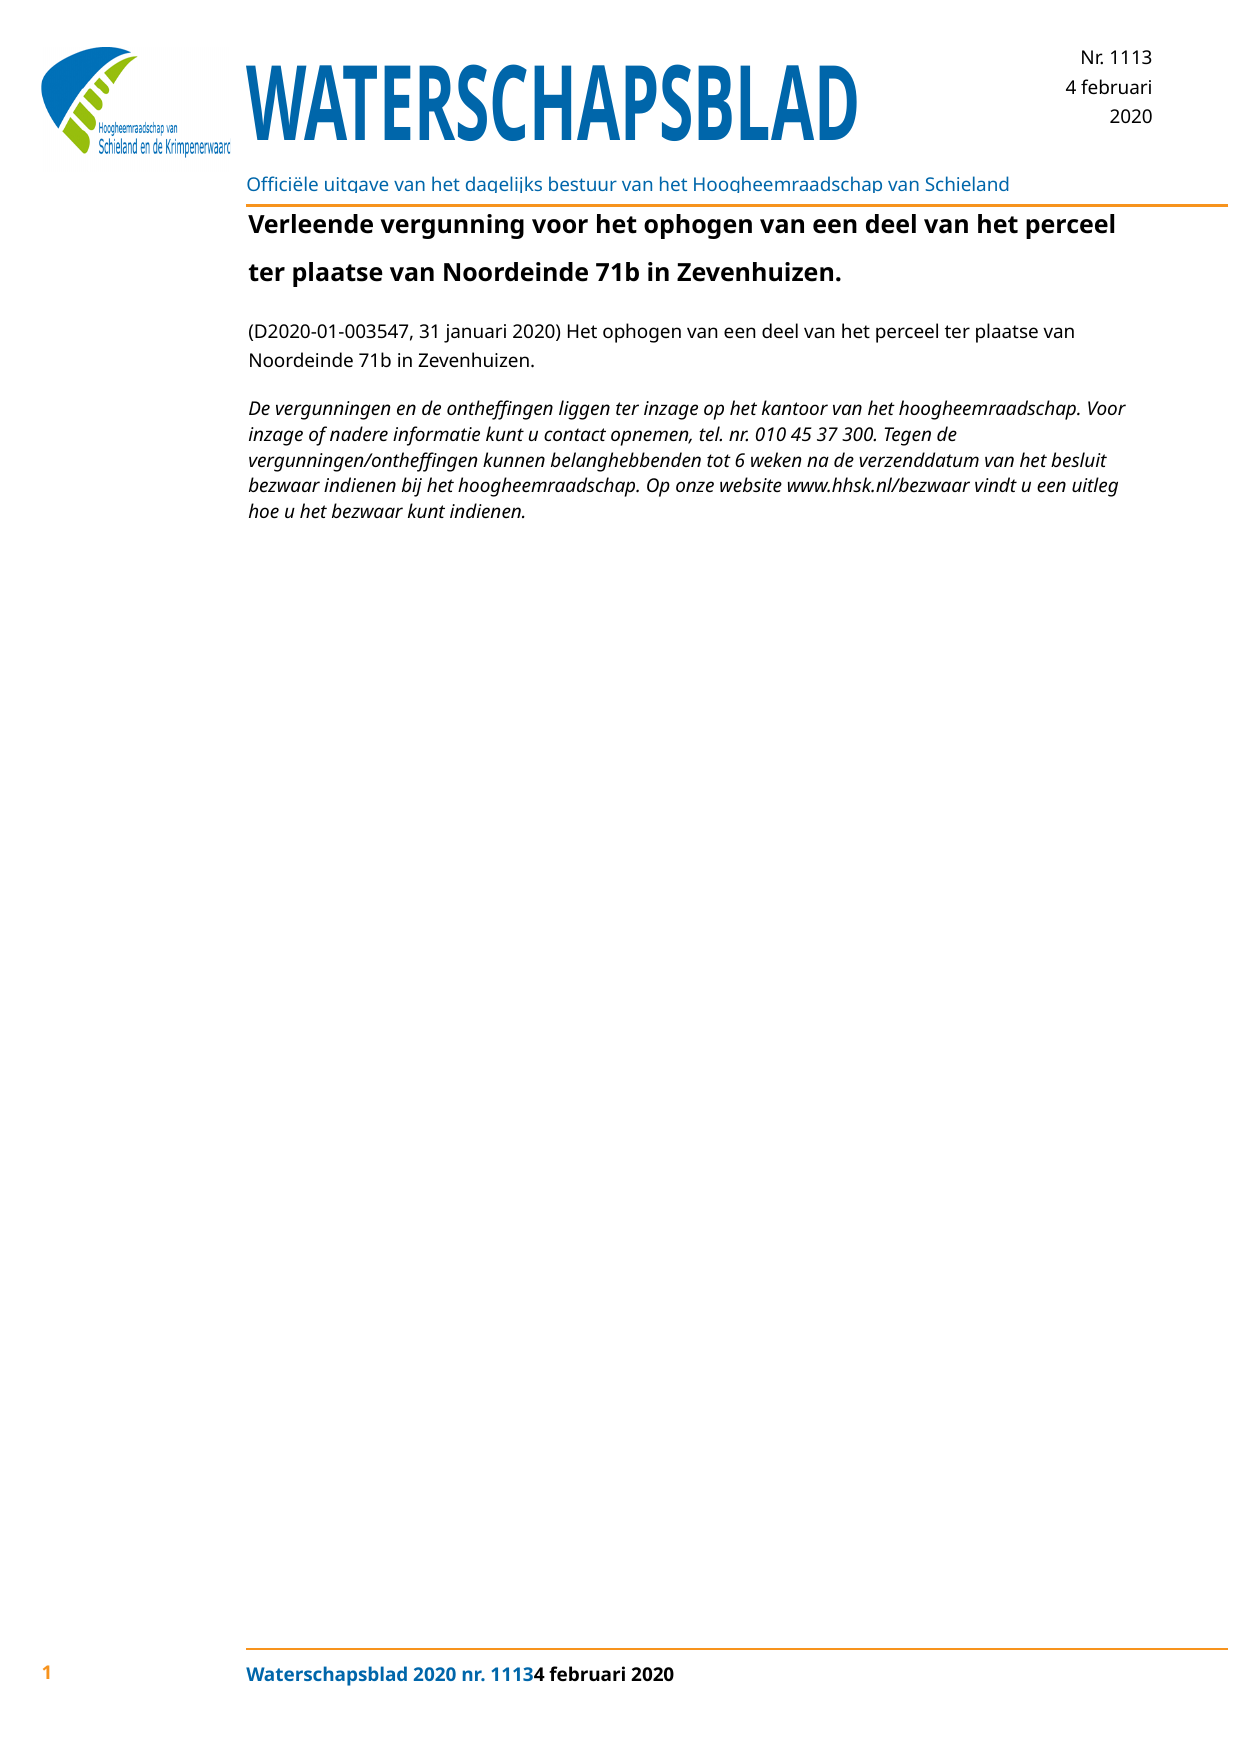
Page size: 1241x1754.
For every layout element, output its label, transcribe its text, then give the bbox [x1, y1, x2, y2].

picture [41, 47, 231, 172]
text (D2020-01-003547, 31 januari 2020) Het ophogen van een deel van het perceel ter plaatse van Noordeinde 71b in Zevenhuizen. [248, 318, 1152, 373]
text De vergunningen en de ontheffingen liggen ter inzage op het kantoor van het hoogheemraadschap. Voor inzage of nadere informatie kunt u contact opnemen, tel. nr. 010 45 37 300. Tegen de vergunningen/ontheffingen kunnen belanghebbenden tot 6 weken na de verzenddatum van het besluit bezwaar indienen bij het hoogheemraadschap. Op onze website www.hhsk.nl/bezwaar vindt u een uitleg hoe u het bezwaar kunt indienen. [248, 395, 1152, 524]
text Verleende vergunning voor het ophogen van een deel van het perceel ter plaatse van Noordeinde 71b in Zevenhuizen. [248, 207, 1152, 288]
